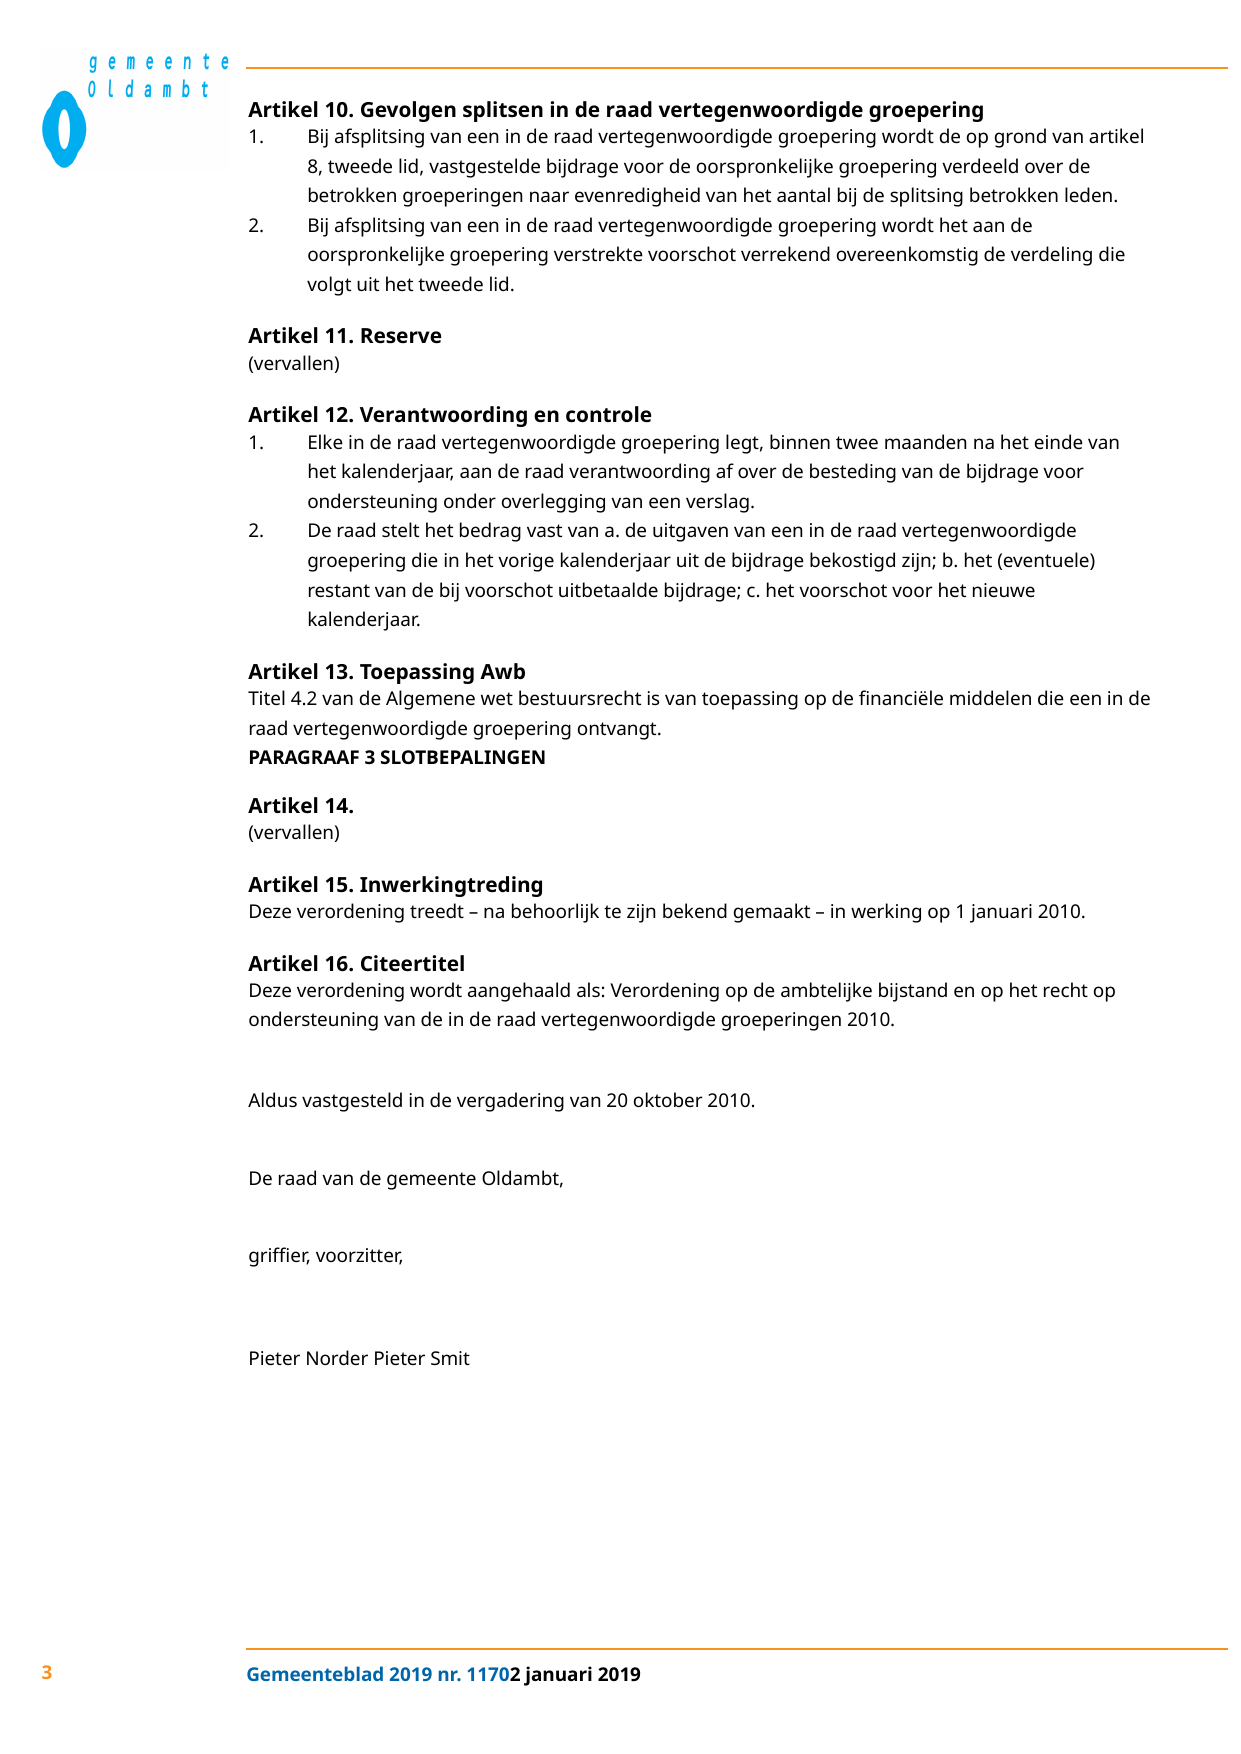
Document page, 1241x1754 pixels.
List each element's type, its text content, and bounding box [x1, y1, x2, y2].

list Elke in de raad vertegenwoordigde groepering legt, binnen twee maanden na het einde van het kalenderjaar, aan de raad verantwoording af over de besteding van de bijdrage voor ondersteuning onder overlegging van een verslag. [248, 429, 1152, 514]
text Artikel 13. Toepassing Awb [248, 657, 1152, 685]
text Artikel 14. [248, 791, 1152, 819]
text Artikel 15. Inwerkingtreding [248, 870, 1152, 898]
text (vervallen) [248, 819, 1152, 845]
list De raad stelt het bedrag vast van a. de uitgaven van een in de raad vertegenwoordigde groepering die in het vorige kalenderjaar uit de bijdrage bekostigd zijn; b. het (eventuele) restant van de bij voorschot uitbetaalde bijdrage; c. het voorschot voor het nieuwe kalenderjaar. [248, 518, 1152, 632]
text Deze verordening treedt – na behoorlijk te zijn bekend gemaakt – in werking op 1 januari 2010. [248, 898, 1152, 924]
text Artikel 12. Verantwoording en controle [248, 400, 1152, 429]
text De raad van de gemeente Oldambt, [248, 1165, 1152, 1191]
text Titel 4.2 van de Algemene wet bestuursrecht is van toepassing op de financiële middelen die een in de raad vertegenwoordigde groepering ontvangt. [248, 685, 1152, 741]
text griffier, voorzitter, [248, 1242, 1152, 1268]
text Artikel 10. Gevolgen splitsen in de raad vertegenwoordigde groepering [248, 95, 1152, 123]
picture [41, 47, 231, 172]
text Pieter Norder Pieter Smit [248, 1345, 1152, 1371]
text Artikel 11. Reserve [248, 322, 1152, 350]
text (vervallen) [248, 350, 1152, 376]
list Bij afsplitsing van een in de raad vertegenwoordigde groepering wordt het aan de oorspronkelijke groepering verstrekte voorschot verrekend overeenkomstig de verdeling die volgt uit het tweede lid. [248, 212, 1152, 297]
text PARAGRAAF 3 SLOTBEPALINGEN [248, 744, 1152, 770]
text Artikel 16. Citeertitel [248, 949, 1152, 977]
text Aldus vastgesteld in de vergadering van 20 oktober 2010. [248, 1088, 1152, 1113]
text Deze verordening wordt aangehaald als: Verordening op de ambtelijke bijstand en op het recht op ondersteuning van de in de raad vertegenwoordigde groeperingen 2010. [248, 977, 1152, 1032]
list Bij afsplitsing van een in de raad vertegenwoordigde groepering wordt de op grond van artikel 8, tweede lid, vastgestelde bijdrage voor de oorspronkelijke groepering verdeeld over de betrokken groeperingen naar evenredigheid van het aantal bij de splitsing betrokken leden. [248, 123, 1152, 208]
